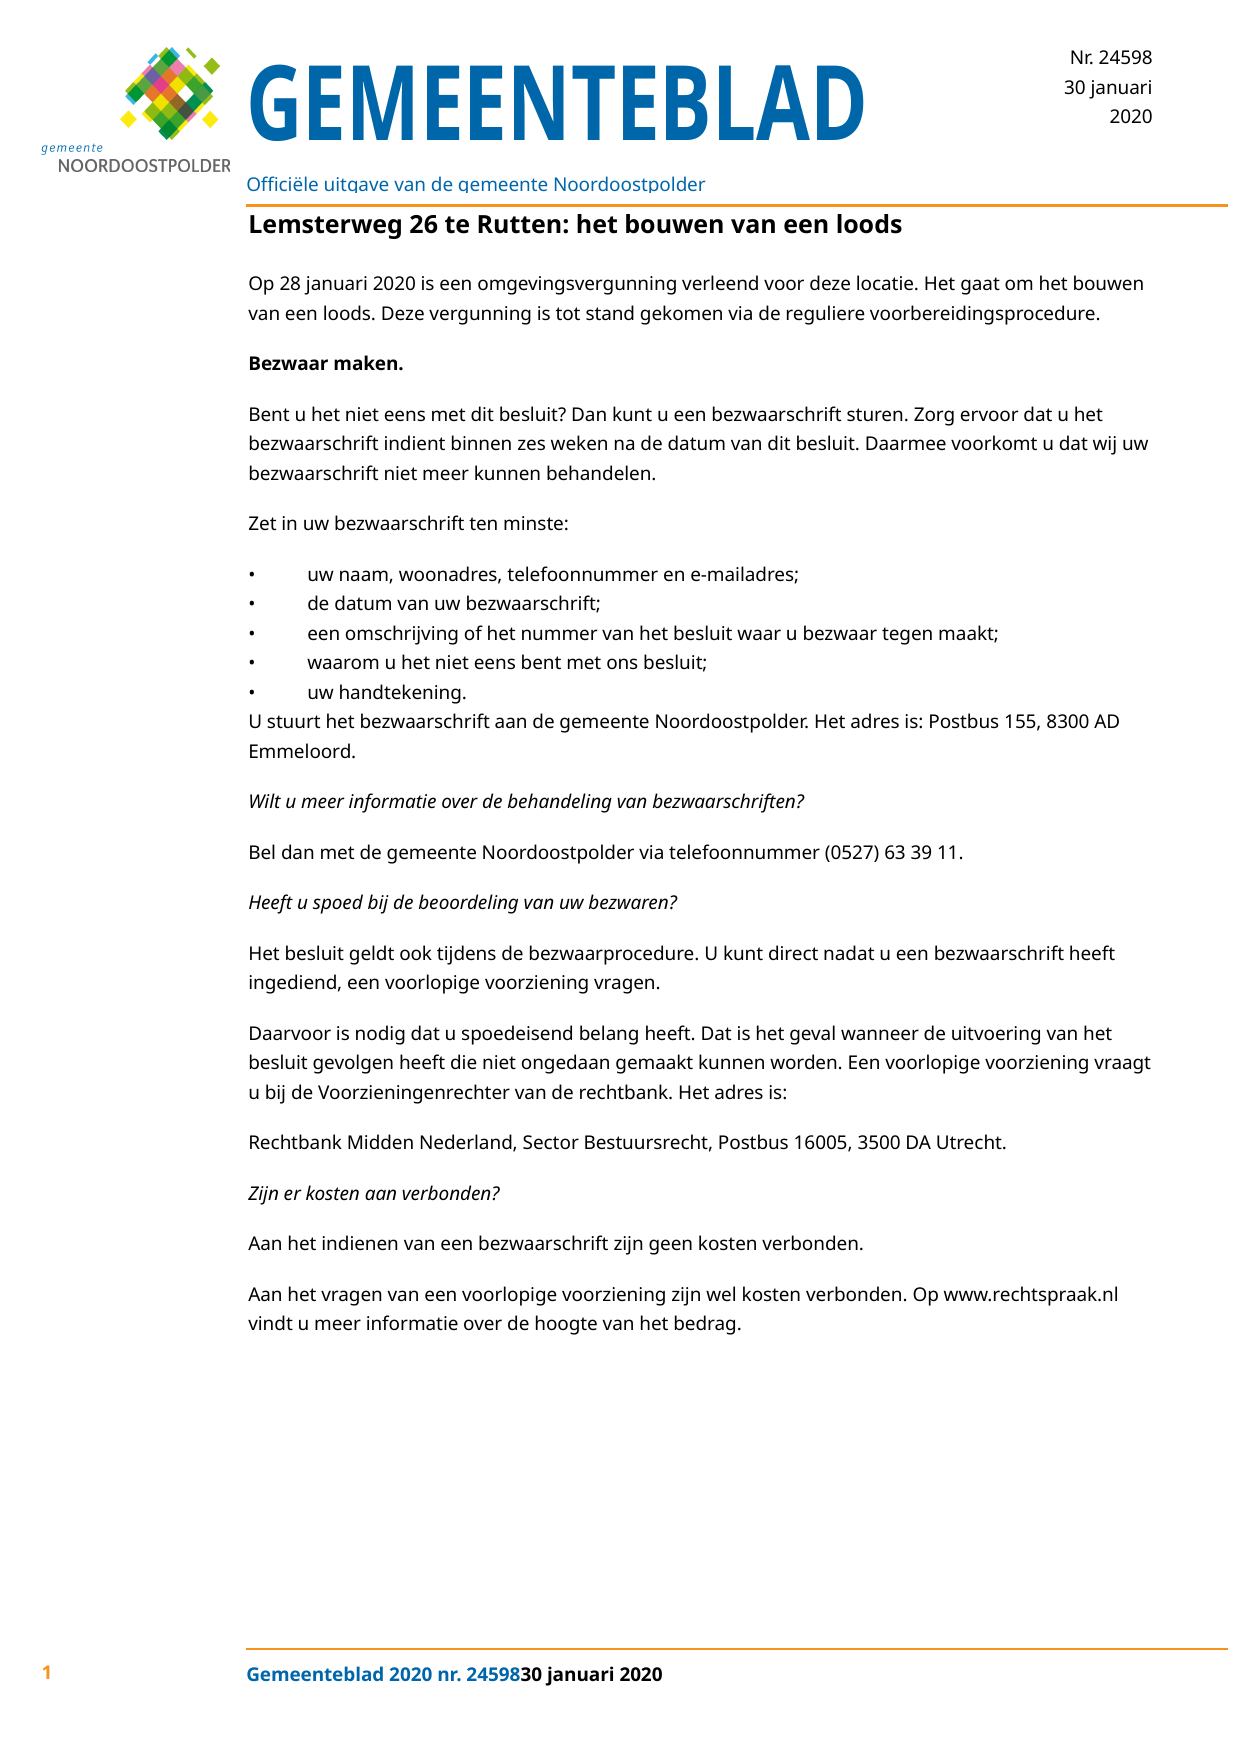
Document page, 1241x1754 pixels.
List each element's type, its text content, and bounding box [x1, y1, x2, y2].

text Bel dan met de gemeente Noordoostpolder via telefoonnummer (0527) 63 39 11. [248, 839, 1152, 865]
text Bent u het niet eens met dit besluit? Dan kunt u een bezwaarschrift sturen. Zorg ervoor dat u het bezwaarschrift indient binnen zes weken na de datum van dit besluit. Daarmee voorkomt u dat wij uw bezwaarschrift niet meer kunnen behandelen. [248, 401, 1152, 486]
text Op 28 januari 2020 is een omgevingsvergunning verleend voor deze locatie. Het gaat om het bouwen van een loods. Deze vergunning is tot stand gekomen via de reguliere voorbereidingsprocedure. [248, 270, 1152, 326]
list een omschrijving of het nummer van het besluit waar u bezwaar tegen maakt; [248, 620, 1152, 646]
text Rechtbank Midden Nederland, Sector Bestuursrecht, Postbus 16005, 3500 DA Utrecht. [248, 1129, 1152, 1155]
text Aan het indienen van een bezwaarschrift zijn geen kosten verbonden. [248, 1230, 1152, 1256]
text Wilt u meer informatie over de behandeling van bezwaarschriften? [248, 789, 1152, 814]
text U stuurt het bezwaarschrift aan de gemeente Noordoostpolder. Het adres is: Postbus 155, 8300 AD Emmeloord. [248, 709, 1152, 764]
text Heeft u spoed bij de beoordeling van uw bezwaren? [248, 889, 1152, 915]
list waarom u het niet eens bent met ons besluit; [248, 649, 1152, 675]
text Aan het vragen van een voorlopige voorziening zijn wel kosten verbonden. Op www.rechtspraak.nl vindt u meer informatie over de hoogte van het bedrag. [248, 1281, 1152, 1336]
list de datum van uw bezwaarschrift; [248, 590, 1152, 616]
text Bezwaar maken. [248, 350, 1152, 376]
text Zet in uw bezwaarschrift ten minste: [248, 510, 1152, 536]
text Zijn er kosten aan verbonden? [248, 1180, 1152, 1206]
text Het besluit geldt ook tijdens de bezwaarprocedure. U kunt direct nadat u een bezwaarschrift heeft ingediend, een voorlopige voorziening vragen. [248, 940, 1152, 995]
text Lemsterweg 26 te Rutten: het bouwen van een loods [248, 207, 1152, 241]
list uw naam, woonadres, telefoonnummer en e-mailadres; [248, 561, 1152, 586]
text Daarvoor is nodig dat u spoedeisend belang heeft. Dat is het geval wanneer de uitvoering van het besluit gevolgen heeft die niet ongedaan gemaakt kunnen worden. Een voorlopige voorziening vraagt u bij de Voorzieningenrechter van de rechtbank. Het adres is: [248, 1020, 1152, 1105]
list uw handtekening. [248, 679, 1152, 705]
picture [41, 47, 231, 172]
